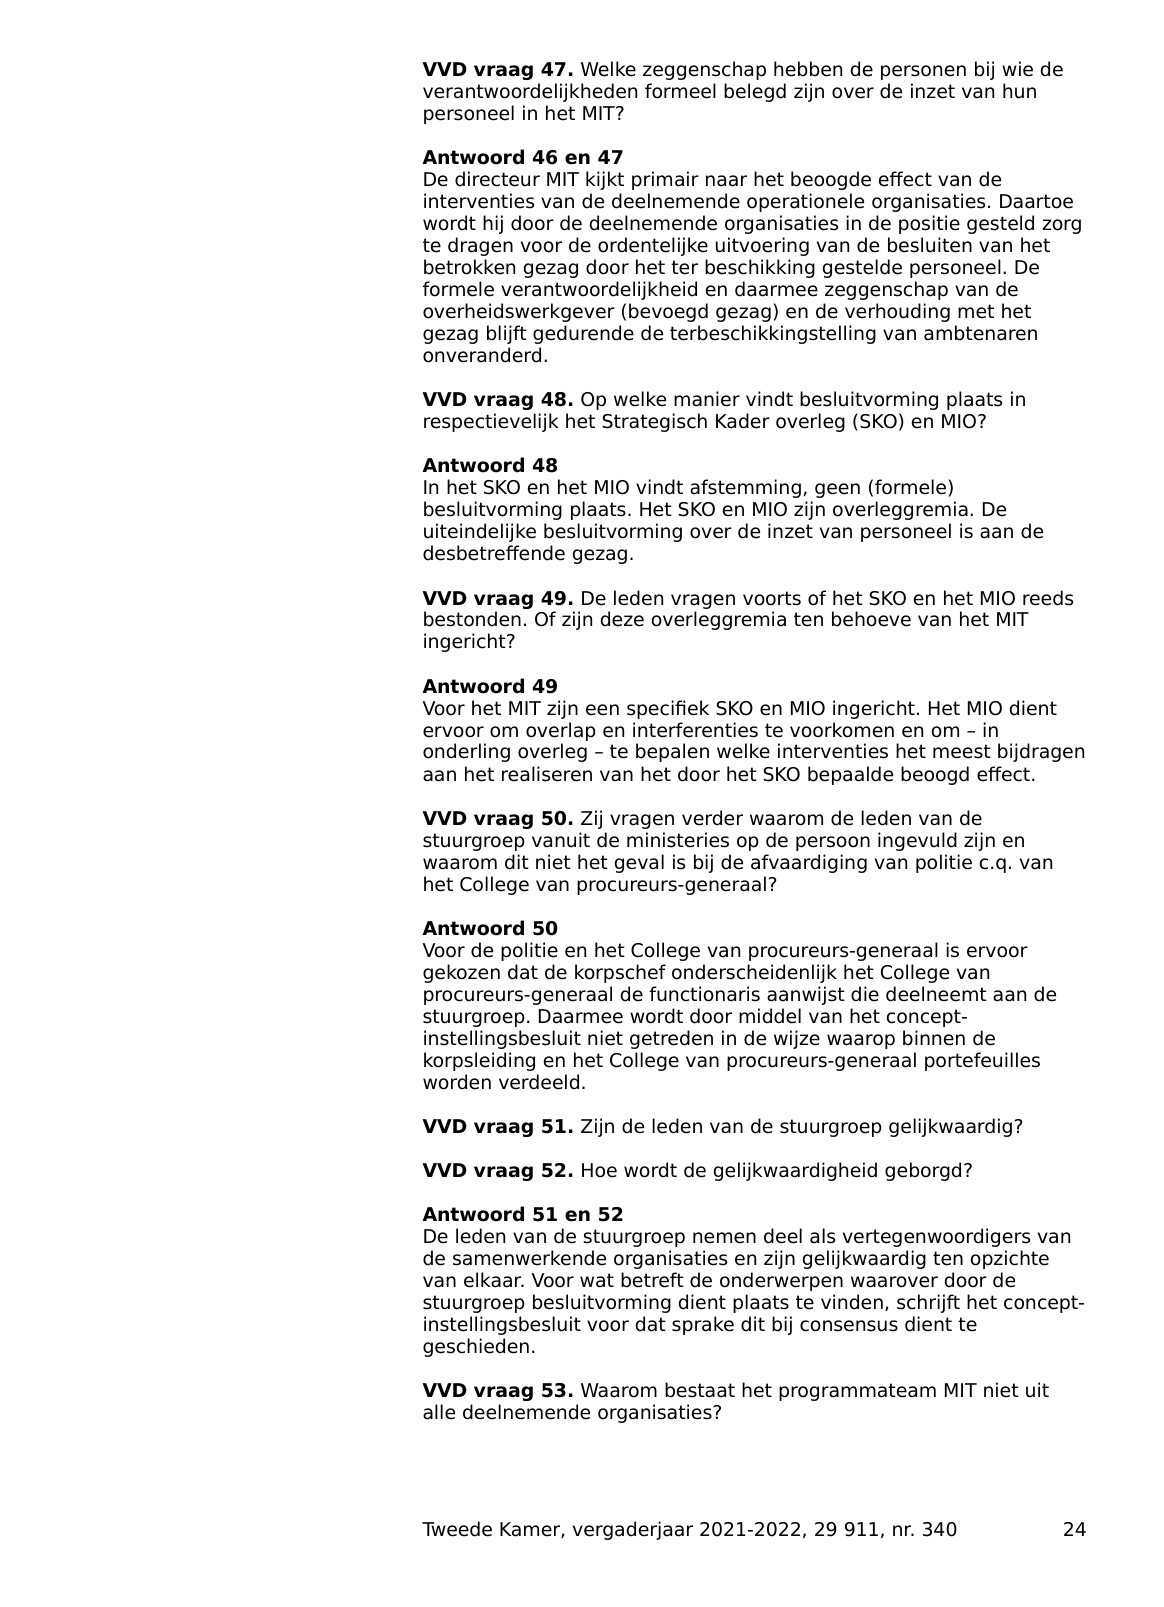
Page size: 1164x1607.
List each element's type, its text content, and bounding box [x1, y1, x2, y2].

subtitle Antwoord 46 en 47 [422, 147, 1087, 169]
subtitle Antwoord 48 [422, 455, 1087, 477]
text VVD vraag 52. Hoe wordt de gelijkwaardigheid geborgd? [422, 1160, 1087, 1182]
text VVD vraag 47. Welke zeggenschap hebben de personen bij wie de verantwoordelijkheden formeel belegd zijn over de inzet van hun personeel in het MIT? [422, 59, 1087, 125]
subtitle Antwoord 49 [422, 676, 1087, 697]
subtitle Antwoord 50 [422, 918, 1087, 940]
text Voor de politie en het College van procureurs-generaal is ervoor gekozen dat de korpschef onderscheidenlijk het College van procureurs-generaal de functionaris aanwijst die deelneemt aan de stuurgroep. Daarmee wordt door middel van het concept-instellingsbesluit niet getreden in de wijze waarop binnen de korpsleiding en het College van procureurs-generaal portefeuilles worden verdeeld. [422, 940, 1087, 1093]
text De leden van de stuurgroep nemen deel als vertegenwoordigers van de samenwerkende organisaties en zijn gelijkwaardig ten opzichte van elkaar. Voor wat betreft de onderwerpen waarover door de stuurgroep besluitvorming dient plaats te vinden, schrijft het concept-instellingsbesluit voor dat sprake dit bij consensus dient te geschieden. [422, 1226, 1087, 1358]
text VVD vraag 49. De leden vragen voorts of het SKO en het MIO reeds bestonden. Of zijn deze overleggremia ten behoeve van het MIT ingericht? [422, 587, 1087, 653]
subtitle Antwoord 51 en 52 [422, 1204, 1087, 1226]
text VVD vraag 51. Zijn de leden van de stuurgroep gelijkwaardig? [422, 1116, 1087, 1138]
text VVD vraag 53. Waarom bestaat het programmateam MIT niet uit alle deelnemende organisaties? [422, 1380, 1087, 1424]
text In het SKO en het MIO vindt afstemming, geen (formele) besluitvorming plaats. Het SKO en MIO zijn overleggremia. De uiteindelijke besluitvorming over de inzet van personeel is aan de desbetreffende gezag. [422, 477, 1087, 565]
text VVD vraag 48. Op welke manier vindt besluitvorming plaats in respectievelijk het Strategisch Kader overleg (SKO) en MIO? [422, 389, 1087, 433]
text De directeur MIT kijkt primair naar het beoogde effect van de interventies van de deelnemende operationele organisaties. Daartoe wordt hij door de deelnemende organisaties in de positie gesteld zorg te dragen voor de ordentelijke uitvoering van de besluiten van het betrokken gezag door het ter beschikking gestelde personeel. De formele verantwoordelijkheid en daarmee zeggenschap van de overheidswerkgever (bevoegd gezag) en de verhouding met het gezag blijft gedurende de terbeschikkingstelling van ambtenaren onveranderd. [422, 169, 1087, 367]
text VVD vraag 50. Zij vragen verder waarom de leden van de stuurgroep vanuit de ministeries op de persoon ingevuld zijn en waarom dit niet het geval is bij de afvaardiging van politie c.q. van het College van procureurs-generaal? [422, 808, 1087, 896]
text Voor het MIT zijn een specifiek SKO en MIO ingericht. Het MIO dient ervoor om overlap en interferenties te voorkomen en om – in onderling overleg – te bepalen welke interventies het meest bijdragen aan het realiseren van het door het SKO bepaalde beoogd effect. [422, 697, 1087, 785]
